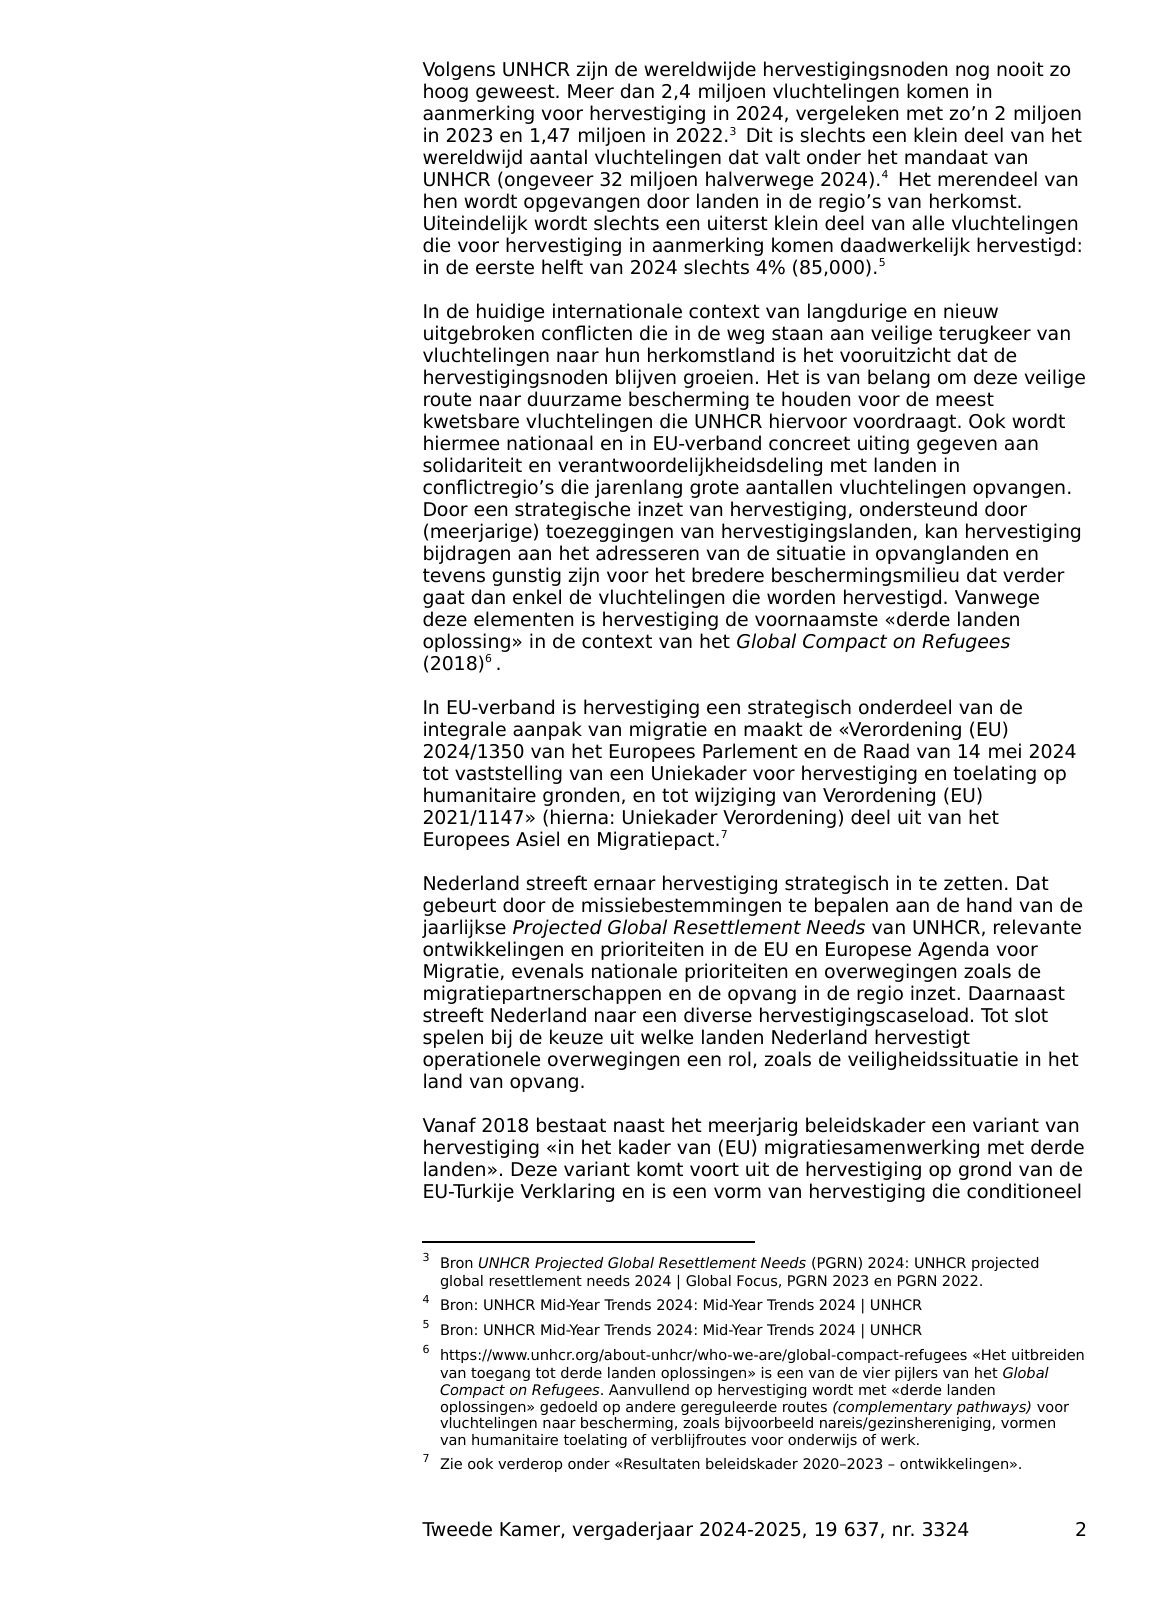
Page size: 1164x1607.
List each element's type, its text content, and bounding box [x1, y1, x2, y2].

text Zie ook verderop onder «Resultaten beleidskader 2020–2023 – ontwikkelingen». [422, 1452, 1087, 1474]
text https://www.unhcr.org/about-unhcr/who-we-are/global-compact-refugees «Het uitbreiden van toegang tot derde landen oplossingen» is een van de vier pijlers van het Global Compact on Refugees. Aanvullend op hervestiging wordt met «derde landen oplossingen» gedoeld op andere gereguleerde routes (complementary pathways) voor vluchtelingen naar bescherming, zoals bijvoorbeeld nareis/gezinshereniging, vormen van humanitaire toelating of verblijfroutes voor onderwijs of werk. [422, 1343, 1087, 1449]
text Bron: UNHCR Mid-Year Trends 2024: Mid-Year Trends 2024 | UNHCR [422, 1318, 1087, 1340]
text In EU-verband is hervestiging een strategisch onderdeel van de integrale aanpak van migratie en maakt de «Verordening (EU) 2024/1350 van het Europees Parlement en de Raad van 14 mei 2024 tot vaststelling van een Uniekader voor hervestiging en toelating op humanitaire gronden, en tot wijziging van Verordening (EU) 2021/1147» (hierna: Uniekader Verordening) deel uit van het Europees Asiel en Migratiepact. [422, 697, 1087, 851]
text In de huidige internationale context van langdurige en nieuw uitgebroken conflicten die in de weg staan aan veilige terugkeer van vluchtelingen naar hun herkomstland is het vooruitzicht dat de hervestigingsnoden blijven groeien. Het is van belang om deze veilige route naar duurzame bescherming te houden voor de meest kwetsbare vluchtelingen die UNHCR hiervoor voordraagt. Ook wordt hiermee nationaal en in EU-verband concreet uiting gegeven aan solidariteit en verantwoordelijkheidsdeling met landen in conflictregio’s die jarenlang grote aantallen vluchtelingen opvangen. Door een strategische inzet van hervestiging, ondersteund door (meerjarige) toezeggingen van hervestigingslanden, kan hervestiging bijdragen aan het adresseren van de situatie in opvanglanden en tevens gunstig zijn voor het bredere beschermingsmilieu dat verder gaat dan enkel de vluchtelingen die worden hervestigd. Vanwege deze elementen is hervestiging de voornaamste «derde landen oplossing» in de context van het Global Compact on Refugees (2018). [422, 301, 1087, 675]
text Bron UNHCR Projected Global Resettlement Needs (PGRN) 2024: UNHCR projected global resettlement needs 2024 | Global Focus, PGRN 2023 en PGRN 2022. [422, 1251, 1087, 1290]
text Volgens UNHCR zijn de wereldwijde hervestigingsnoden nog nooit zo hoog geweest. Meer dan 2,4 miljoen vluchtelingen komen in aanmerking voor hervestiging in 2024, vergeleken met zo’n 2 miljoen in 2023 en 1,47 miljoen in 2022. Dit is slechts een klein deel van het wereldwijd aantal vluchtelingen dat valt onder het mandaat van UNHCR (ongeveer 32 miljoen halverwege 2024). Het merendeel van hen wordt opgevangen door landen in de regio’s van herkomst. Uiteindelijk wordt slechts een uiterst klein deel van alle vluchtelingen die voor hervestiging in aanmerking komen daadwerkelijk hervestigd: in de eerste helft van 2024 slechts 4% (85,000). [422, 59, 1087, 279]
text Bron: UNHCR Mid-Year Trends 2024: Mid-Year Trends 2024 | UNHCR [422, 1293, 1087, 1315]
text Vanaf 2018 bestaat naast het meerjarig beleidskader een variant van hervestiging «in het kader van (EU) migratiesamenwerking met derde landen». Deze variant komt voort uit de hervestiging op grond van de EU-Turkije Verklaring en is een vorm van hervestiging die conditioneel [422, 1115, 1087, 1203]
text Nederland streeft ernaar hervestiging strategisch in te zetten. Dat gebeurt door de missiebestemmingen te bepalen aan de hand van de jaarlijkse Projected Global Resettlement Needs van UNHCR, relevante ontwikkelingen en prioriteiten in de EU en Europese Agenda voor Migratie, evenals nationale prioriteiten en overwegingen zoals de migratiepartnerschappen en de opvang in de regio inzet. Daarnaast streeft Nederland naar een diverse hervestigingscaseload. Tot slot spelen bij de keuze uit welke landen Nederland hervestigt operationele overwegingen een rol, zoals de veiligheidssituatie in het land van opvang. [422, 873, 1087, 1093]
